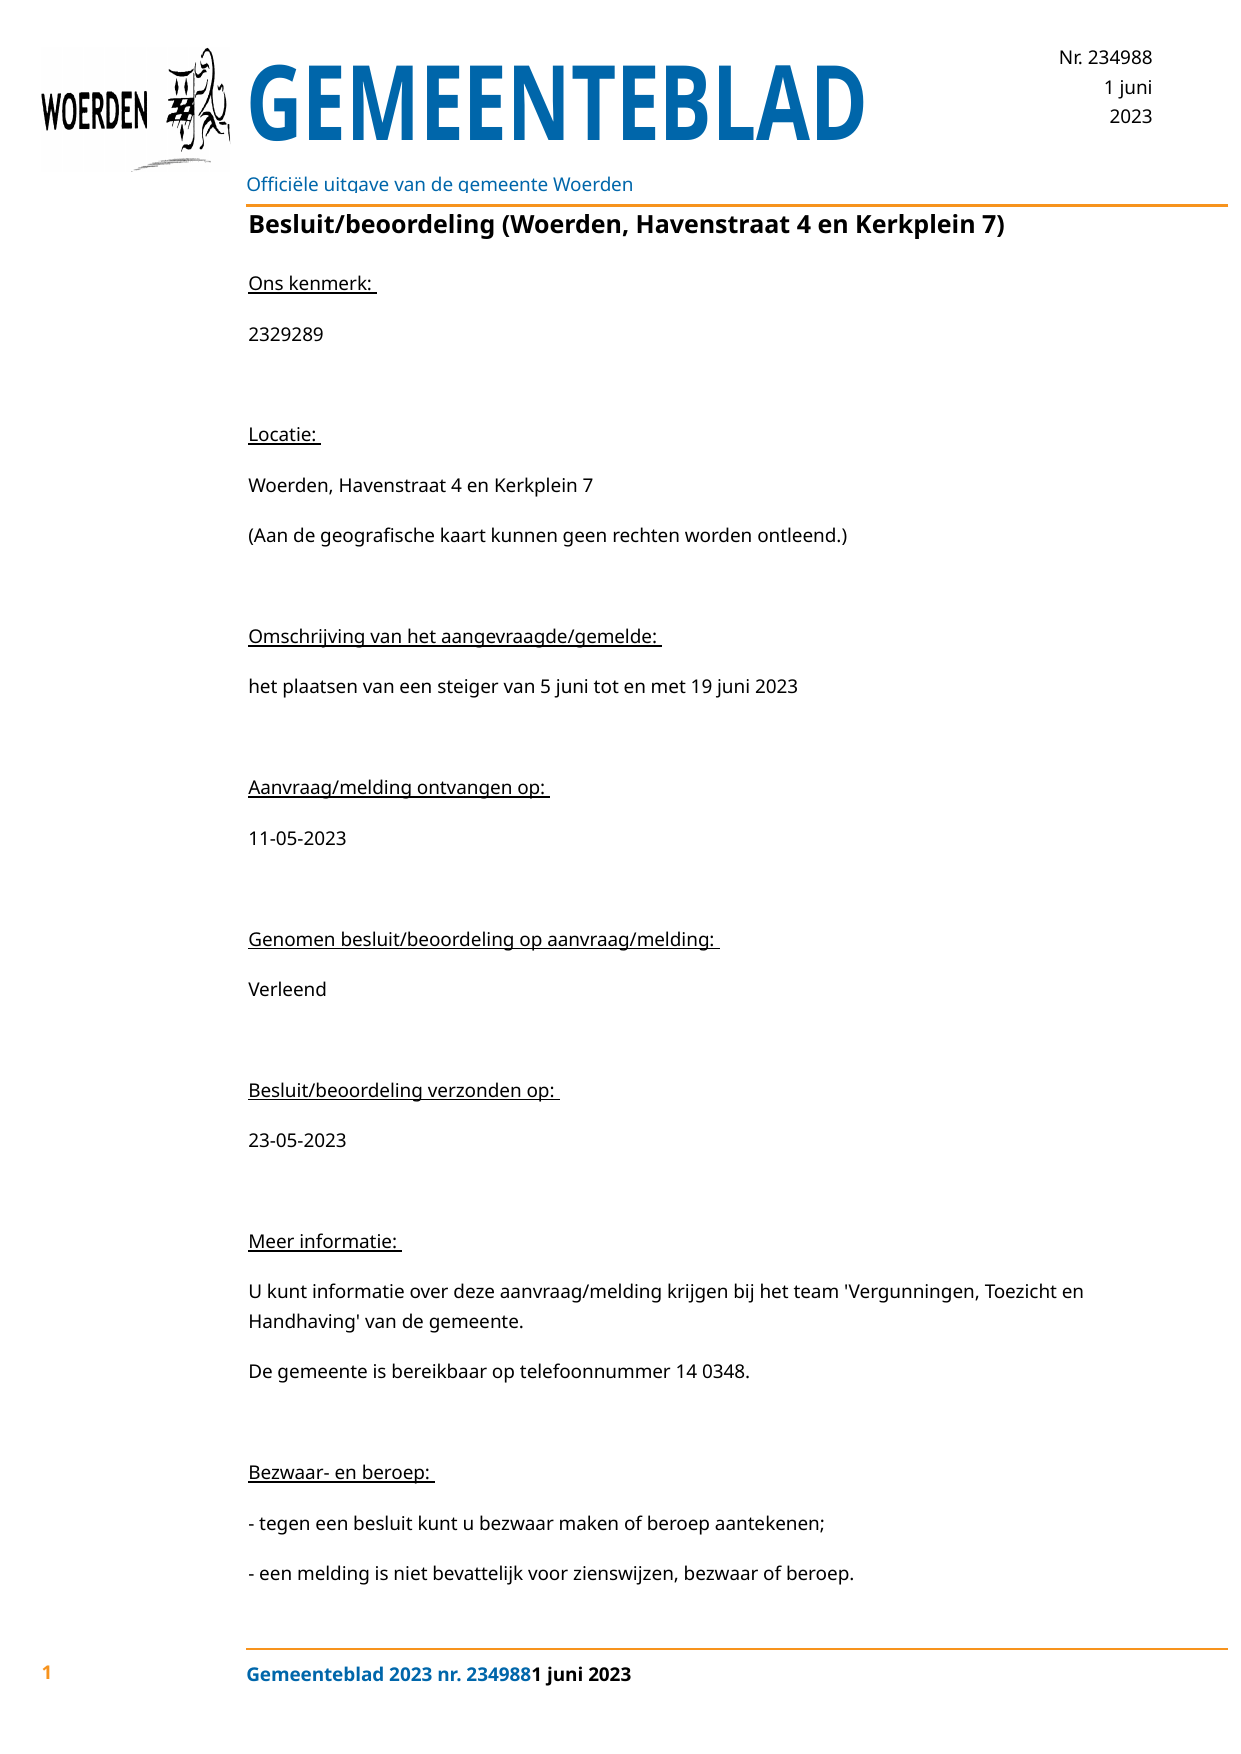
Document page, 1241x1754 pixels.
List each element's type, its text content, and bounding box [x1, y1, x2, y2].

text (Aan de geografische kaart kunnen geen rechten worden ontleend.) [248, 522, 1152, 548]
text het plaatsen van een steiger van 5 juni tot en met 19 juni 2023 [248, 674, 1152, 699]
text Verleend [248, 976, 1152, 1002]
text Omschrijving van het aangevraagde/gemelde: [248, 623, 1152, 649]
text - tegen een besluit kunt u bezwaar maken of beroep aantekenen; [248, 1510, 1152, 1536]
text - een melding is niet bevattelijk voor zienswijzen, bezwaar of beroep. [248, 1560, 1152, 1586]
text Woerden, Havenstraat 4 en Kerkplein 7 [248, 472, 1152, 498]
picture [41, 47, 231, 172]
text Ons kenmerk: [248, 270, 1152, 296]
text Bezwaar- en beroep: [248, 1459, 1152, 1485]
text Meer informatie: [248, 1228, 1152, 1254]
text Besluit/beoordeling verzonden op: [248, 1077, 1152, 1103]
text 2329289 [248, 321, 1152, 346]
text Locatie: [248, 422, 1152, 447]
text De gemeente is bereikbaar op telefoonnummer 14 0348. [248, 1359, 1152, 1384]
text Genomen besluit/beoordeling op aanvraag/melding: [248, 926, 1152, 951]
text U kunt informatie over deze aanvraag/melding krijgen bij het team 'Vergunningen, Toezicht en Handhaving' van de gemeente. [248, 1279, 1152, 1334]
text 11-05-2023 [248, 825, 1152, 851]
text Aanvraag/melding ontvangen op: [248, 774, 1152, 800]
text Besluit/beoordeling (Woerden, Havenstraat 4 en Kerkplein 7) [248, 207, 1152, 241]
text 23-05-2023 [248, 1127, 1152, 1153]
